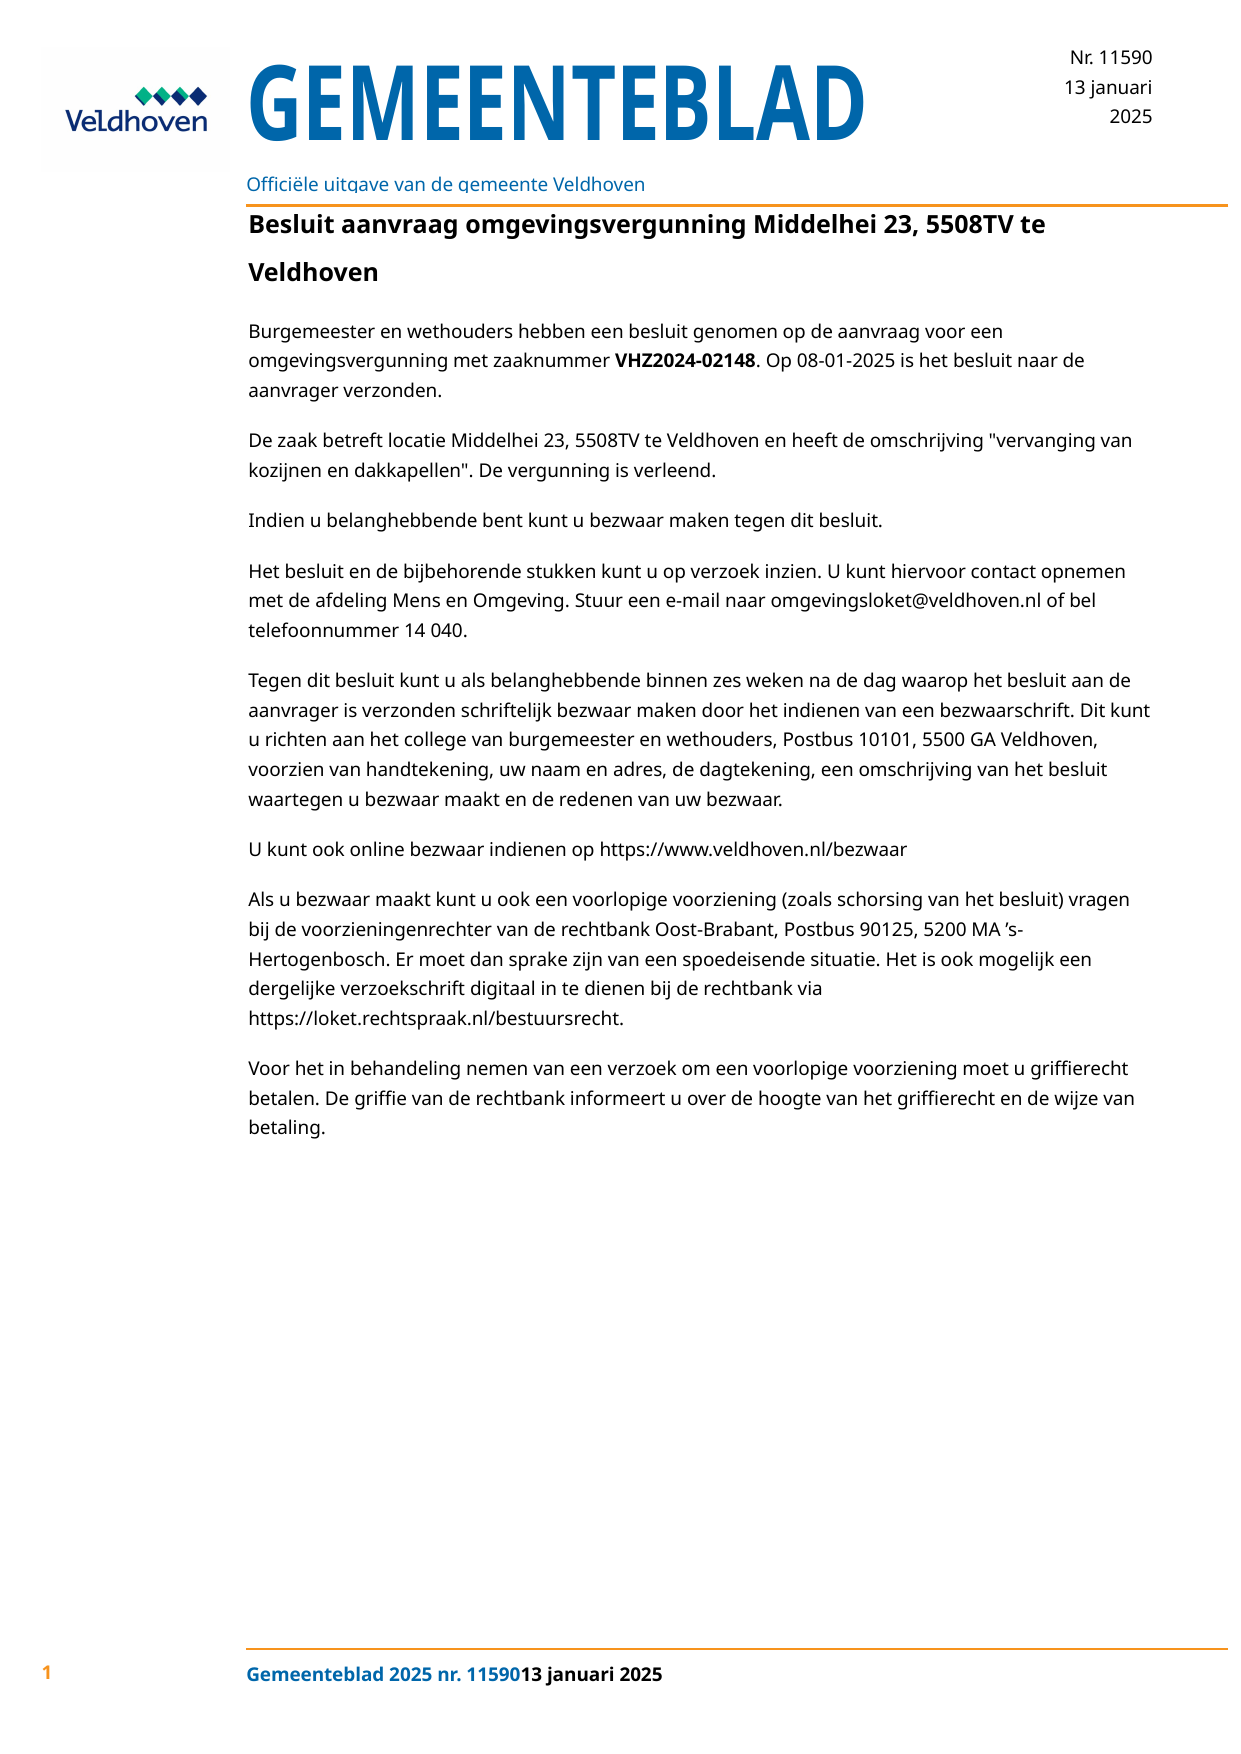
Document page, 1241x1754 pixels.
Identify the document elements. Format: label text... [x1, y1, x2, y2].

text Burgemeester en wethouders hebben een besluit genomen op de aanvraag voor een omgevingsvergunning met zaaknummer VHZ2024-02148. Op 08-01-2025 is het besluit naar de aanvrager verzonden. [248, 318, 1152, 403]
text Als u bezwaar maakt kunt u ook een voorlopige voorziening (zoals schorsing van het besluit) vragen bij de voorzieningenrechter van de rechtbank Oost-Brabant, Postbus 90125, 5200 MA ’s-Hertogenbosch. Er moet dan sprake zijn van een spoedeisende situatie. Het is ook mogelijk een dergelijke verzoekschrift digitaal in te dienen bij de rechtbank via https://loket.rechtspraak.nl/bestuursrecht. [248, 887, 1152, 1031]
picture [41, 47, 231, 172]
text De zaak betreft locatie Middelhei 23, 5508TV te Veldhoven en heeft de omschrijving "vervanging van kozijnen en dakkapellen". De vergunning is verleend. [248, 427, 1152, 483]
text Het besluit en de bijbehorende stukken kunt u op verzoek inzien. U kunt hiervoor contact opnemen met de afdeling Mens en Omgeving. Stuur een e-mail naar omgevingsloket@veldhoven.nl of bel telefoonnummer 14 040. [248, 558, 1152, 643]
text Voor het in behandeling nemen van een verzoek om een voorlopige voorziening moet u griffierecht betalen. De griffie van de rechtbank informeert u over de hoogte van het griffierecht en de wijze van betaling. [248, 1055, 1152, 1140]
text Besluit aanvraag omgevingsvergunning Middelhei 23, 5508TV te Veldhoven [248, 207, 1152, 288]
text U kunt ook online bezwaar indienen op https://www.veldhoven.nl/bezwaar [248, 836, 1152, 862]
text Indien u belanghebbende bent kunt u bezwaar maken tegen dit besluit. [248, 507, 1152, 533]
text Tegen dit besluit kunt u als belanghebbende binnen zes weken na de dag waarop het besluit aan de aanvrager is verzonden schriftelijk bezwaar maken door het indienen van een bezwaarschrift. Dit kunt u richten aan het college van burgemeester en wethouders, Postbus 10101, 5500 GA Veldhoven, voorzien van handtekening, uw naam en adres, de dagtekening, een omschrijving van het besluit waartegen u bezwaar maakt en de redenen van uw bezwaar. [248, 667, 1152, 812]
